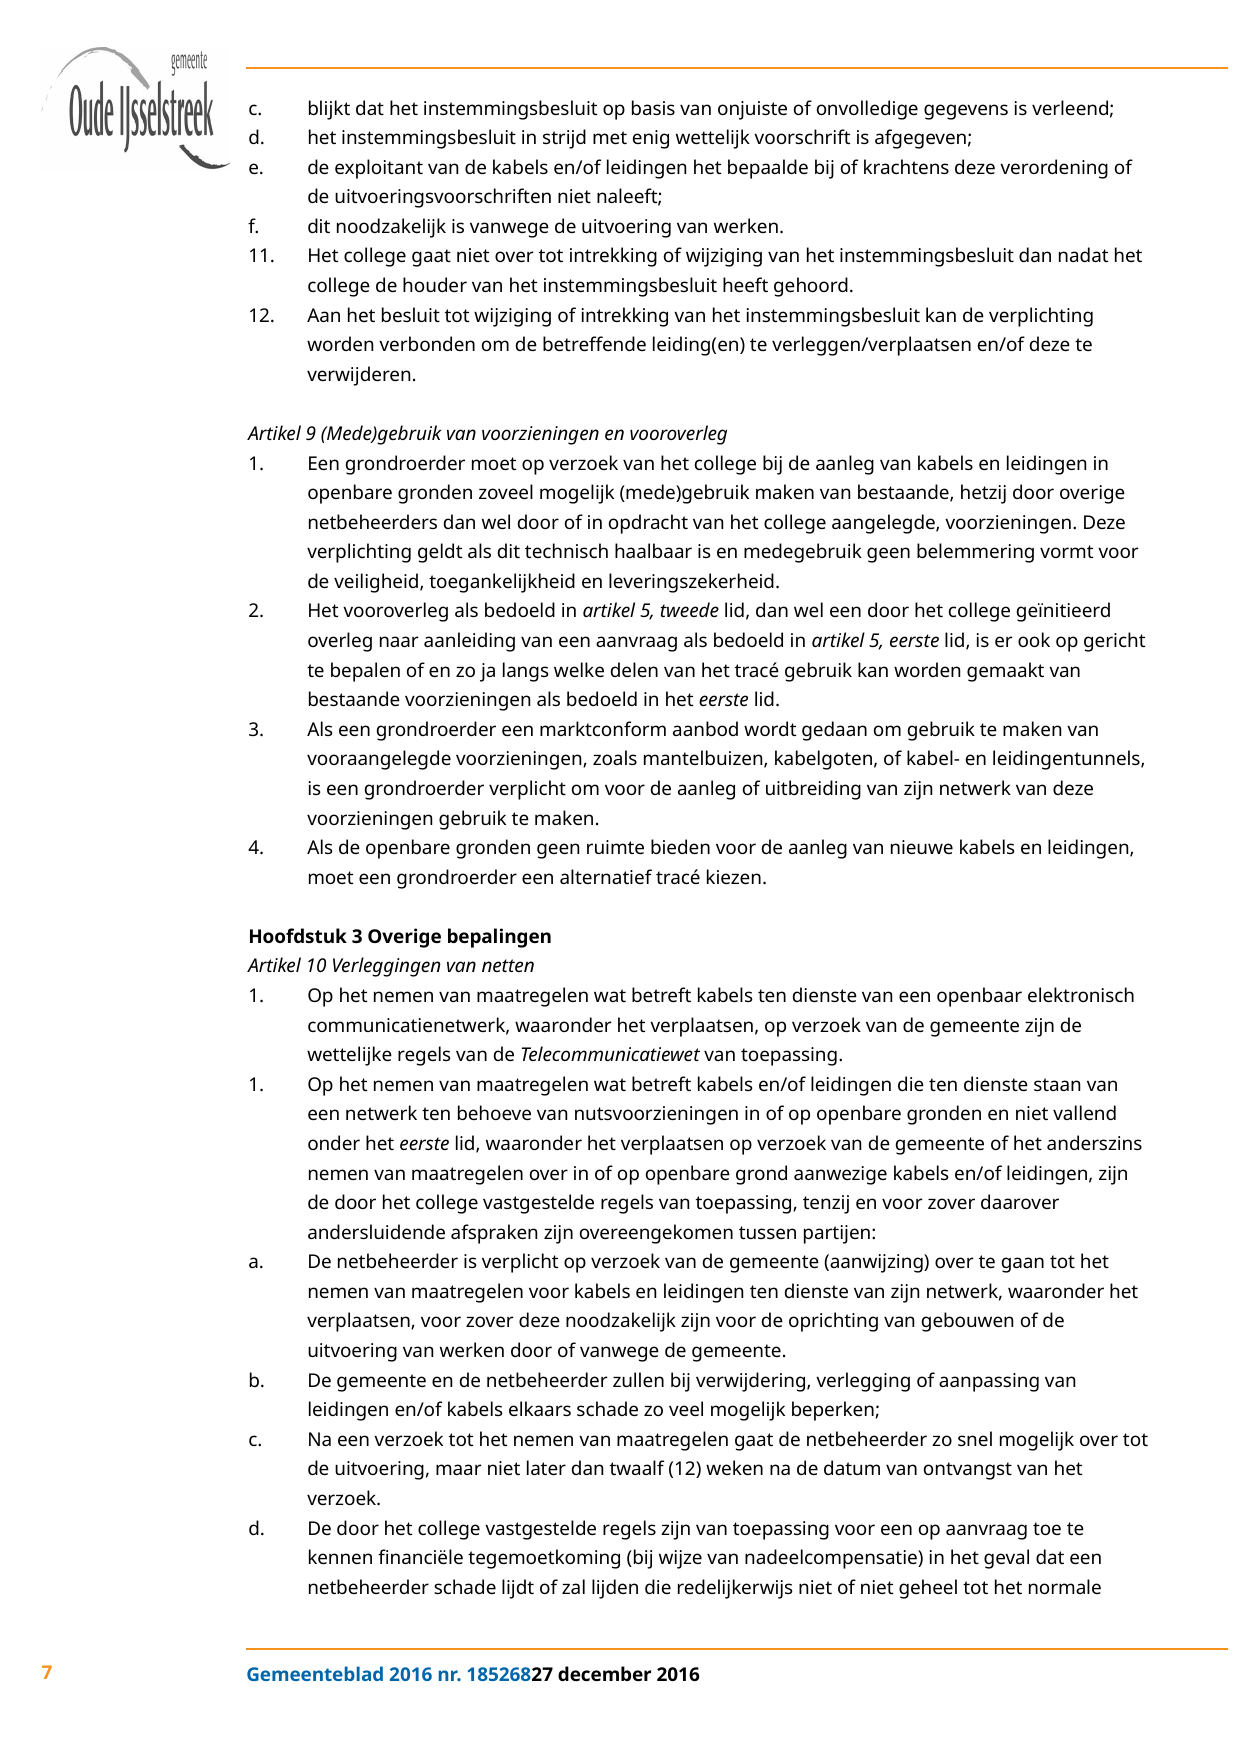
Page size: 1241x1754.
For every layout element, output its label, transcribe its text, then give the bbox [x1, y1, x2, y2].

list Een grondroerder moet op verzoek van het college bij de aanleg van kabels en leidingen in openbare gronden zoveel mogelijk (mede)gebruik maken van bestaande, hetzij door overige netbeheerders dan wel door of in opdracht van het college aangelegde, voorzieningen. Deze verplichting geldt als dit technisch haalbaar is en medegebruik geen belemmering vormt voor de veiligheid, toegankelijkheid en leveringszekerheid. [248, 450, 1152, 594]
list blijkt dat het instemmingsbesluit op basis van onjuiste of onvolledige gegevens is verleend; [248, 95, 1152, 121]
list De netbeheerder is verplicht op verzoek van de gemeente (aanwijzing) over te gaan tot het nemen van maatregelen voor kabels en leidingen ten dienste van zijn netwerk, waaronder het verplaatsen, voor zover deze noodzakelijk zijn voor de oprichting van gebouwen of de uitvoering van werken door of vanwege de gemeente. [248, 1248, 1152, 1363]
list Als een grondroerder een marktconform aanbod wordt gedaan om gebruik te maken van vooraangelegde voorzieningen, zoals mantelbuizen, kabelgoten, of kabel- en leidingentunnels, is een grondroerder verplicht om voor de aanleg of uitbreiding van zijn netwerk van deze voorzieningen gebruik te maken. [248, 716, 1152, 831]
list Het vooroverleg als bedoeld in artikel 5, tweede lid, dan wel een door het college geïnitieerd overleg naar aanleiding van een aanvraag als bedoeld in artikel 5, eerste lid, is er ook op gericht te bepalen of en zo ja langs welke delen van het tracé gebruik kan worden gemaakt van bestaande voorzieningen als bedoeld in het eerste lid. [248, 598, 1152, 712]
list Na een verzoek tot het nemen van maatregelen gaat de netbeheerder zo snel mogelijk over tot de uitvoering, maar niet later dan twaalf (12) weken na de datum van ontvangst van het verzoek. [248, 1426, 1152, 1511]
list Op het nemen van maatregelen wat betreft kabels en/of leidingen die ten dienste staan van een netwerk ten behoeve van nutsvoorzieningen in of op openbare gronden en niet vallend onder het eerste lid, waaronder het verplaatsen op verzoek van de gemeente of het anderszins nemen van maatregelen over in of op openbare grond aanwezige kabels en/of leidingen, zijn de door het college vastgestelde regels van toepassing, tenzij en voor zover daarover andersluidende afspraken zijn overeengekomen tussen partijen: [248, 1071, 1152, 1245]
text Artikel 10 Verleggingen van netten [248, 953, 1152, 978]
list dit noodzakelijk is vanwege de uitvoering van werken. [248, 213, 1152, 239]
list het instemmingsbesluit in strijd met enig wettelijk voorschrift is afgegeven; [248, 124, 1152, 150]
list de exploitant van de kabels en/of leidingen het bepaalde bij of krachtens deze verordening of de uitvoeringsvoorschriften niet naleeft; [248, 154, 1152, 209]
list De door het college vastgestelde regels zijn van toepassing voor een op aanvraag toe te kennen financiële tegemoetkoming (bij wijze van nadeelcompensatie) in het geval dat een netbeheerder schade lijdt of zal lijden die redelijkerwijs niet of niet geheel tot het normale [248, 1515, 1152, 1600]
picture [41, 47, 231, 172]
text Hoofdstuk 3 Overige bepalingen [248, 923, 1152, 949]
list Het college gaat niet over tot intrekking of wijziging van het instemmingsbesluit dan nadat het college de houder van het instemmingsbesluit heeft gehoord. [248, 243, 1152, 298]
list Als de openbare gronden geen ruimte bieden voor de aanleg van nieuwe kabels en leidingen, moet een grondroerder een alternatief tracé kiezen. [248, 834, 1152, 890]
list De gemeente en de netbeheerder zullen bij verwijdering, verlegging of aanpassing van leidingen en/of kabels elkaars schade zo veel mogelijk beperken; [248, 1367, 1152, 1422]
list Op het nemen van maatregelen wat betreft kabels ten dienste van een openbaar elektronisch communicatienetwerk, waaronder het verplaatsen, op verzoek van de gemeente zijn de wettelijke regels van de Telecommunicatiewet van toepassing. [248, 982, 1152, 1067]
text Artikel 9 (Mede)gebruik van voorzieningen en vooroverleg [248, 420, 1152, 446]
list Aan het besluit tot wijziging of intrekking van het instemmingsbesluit kan de verplichting worden verbonden om de betreffende leiding(en) te verleggen/verplaatsen en/of deze te verwijderen. [248, 302, 1152, 387]
